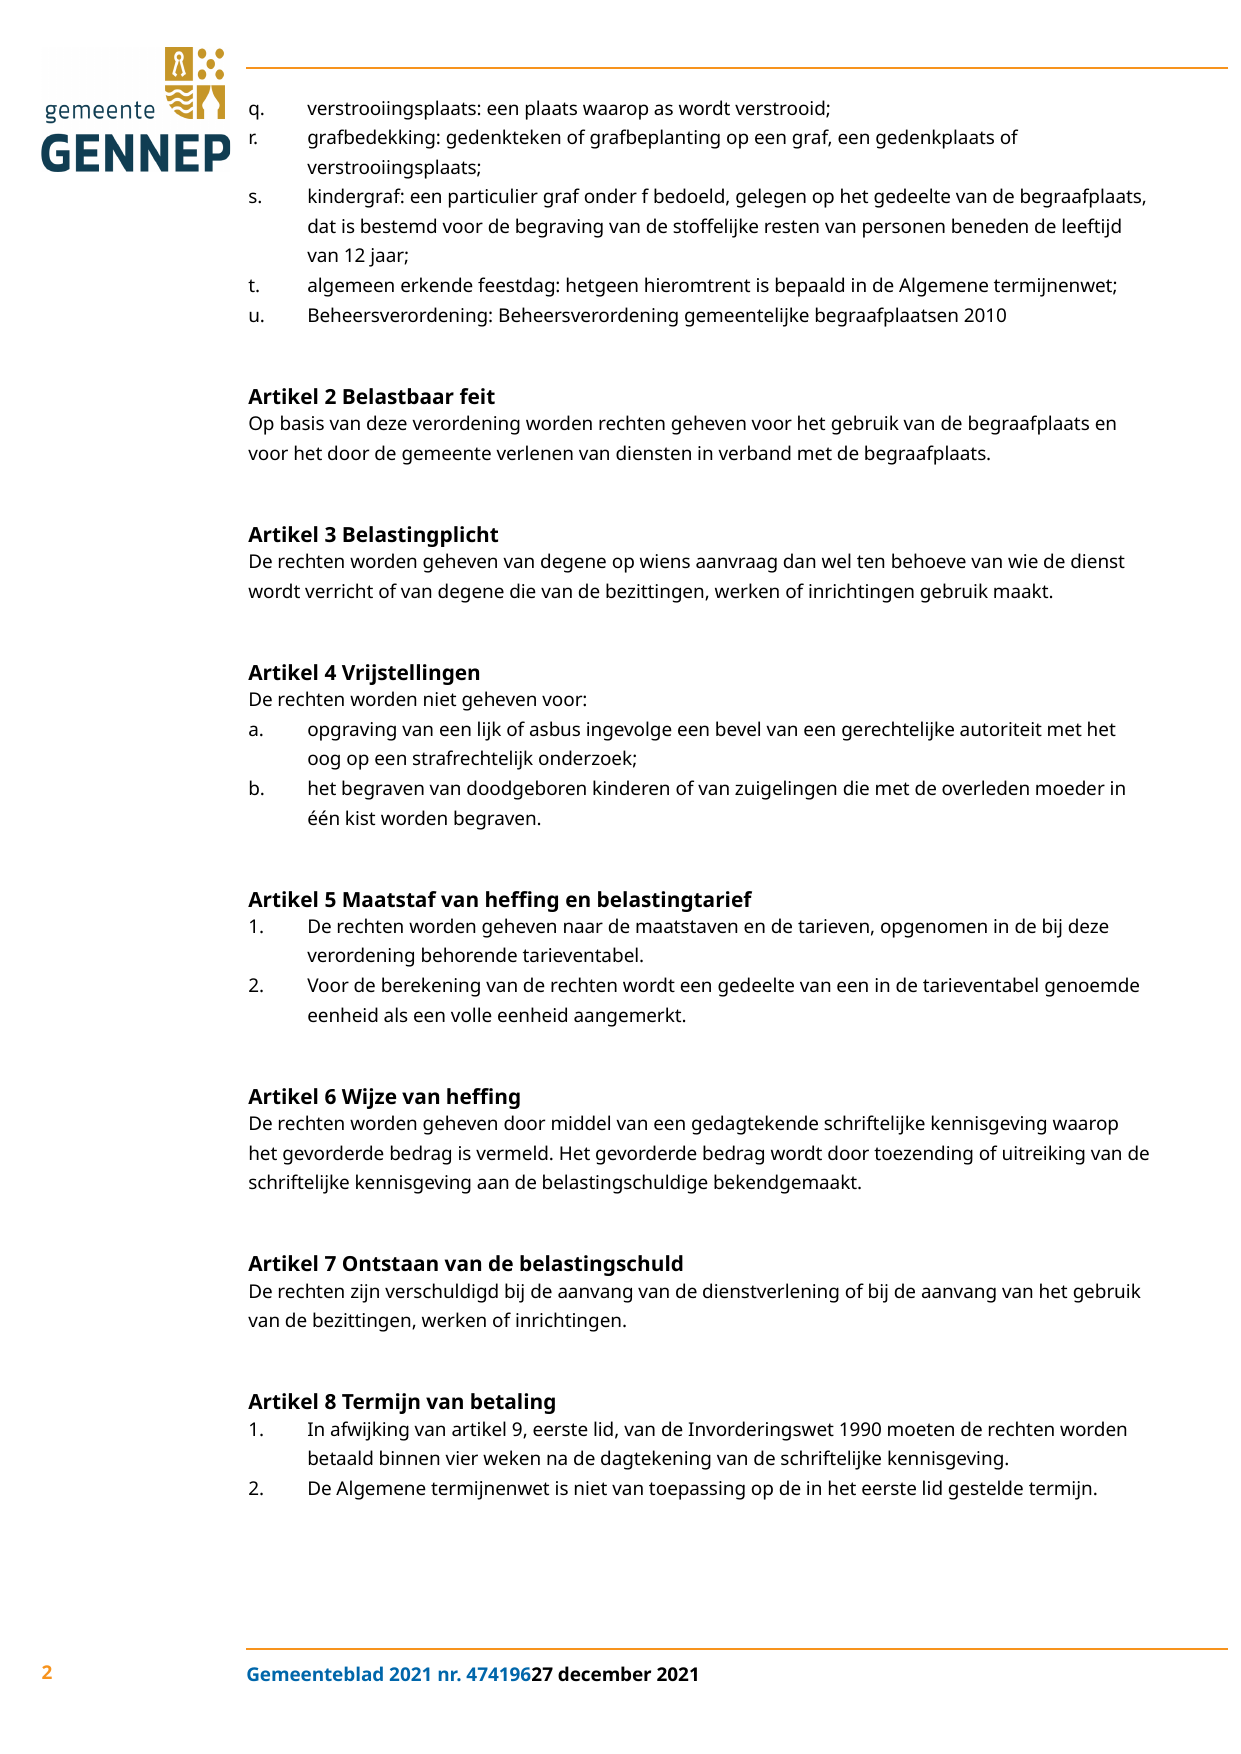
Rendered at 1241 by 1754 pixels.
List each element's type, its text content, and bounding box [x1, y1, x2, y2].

text Artikel 8 Termijn van betaling [248, 1387, 1152, 1416]
text Artikel 2 Belastbaar feit [248, 382, 1152, 410]
list Voor de berekening van de rechten wordt een gedeelte van een in de tarieventabel genoemde eenheid als een volle eenheid aangemerkt. [248, 972, 1152, 1028]
list het begraven van doodgeboren kinderen of van zuigelingen die met de overleden moeder in één kist worden begraven. [248, 775, 1152, 830]
list De Algemene termijnenwet is niet van toepassing op de in het eerste lid gestelde termijn. [248, 1475, 1152, 1501]
list opgraving van een lijk of asbus ingevolge een bevel van een gerechtelijke autoriteit met het oog op een strafrechtelijk onderzoek; [248, 716, 1152, 771]
list In afwijking van artikel 9, eerste lid, van de Invorderingswet 1990 moeten de rechten worden betaald binnen vier weken na de dagtekening van de schriftelijke kennisgeving. [248, 1416, 1152, 1471]
list kindergraf: een particulier graf onder f bedoeld, gelegen op het gedeelte van de begraafplaats, dat is bestemd voor de begraving van de stoffelijke resten van personen beneden de leeftijd van 12 jaar; [248, 183, 1152, 268]
list Beheersverordening: Beheersverordening gemeentelijke begraafplaatsen 2010 [248, 302, 1152, 328]
text Artikel 5 Maatstaf van heffing en belastingtarief [248, 885, 1152, 913]
text De rechten worden geheven door middel van een gedagtekende schriftelijke kennisgeving waarop het gevorderde bedrag is vermeld. Het gevorderde bedrag wordt door toezending of uitreiking van de schriftelijke kennisgeving aan de belastingschuldige bekendgemaakt. [248, 1110, 1152, 1195]
list grafbedekking: gedenkteken of grafbeplanting op een graf, een gedenkplaats of verstrooiingsplaats; [248, 124, 1152, 180]
text De rechten worden niet geheven voor: [248, 686, 1152, 712]
text Artikel 3 Belastingplicht [248, 520, 1152, 548]
picture [41, 47, 231, 172]
text Artikel 7 Ontstaan van de belastingschuld [248, 1249, 1152, 1278]
text Artikel 6 Wijze van heffing [248, 1082, 1152, 1110]
text De rechten worden geheven van degene op wiens aanvraag dan wel ten behoeve van wie de dienst wordt verricht of van degene die van de bezittingen, werken of inrichtingen gebruik maakt. [248, 548, 1152, 604]
text Op basis van deze verordening worden rechten geheven voor het gebruik van de begraafplaats en voor het door de gemeente verlenen van diensten in verband met de begraafplaats. [248, 410, 1152, 466]
list algemeen erkende feestdag: hetgeen hieromtrent is bepaald in de Algemene termijnenwet; [248, 272, 1152, 298]
list verstrooiingsplaats: een plaats waarop as wordt verstrooid; [248, 95, 1152, 121]
text De rechten zijn verschuldigd bij de aanvang van de dienstverlening of bij de aanvang van het gebruik van de bezittingen, werken of inrichtingen. [248, 1278, 1152, 1333]
list De rechten worden geheven naar de maatstaven en de tarieven, opgenomen in de bij deze verordening behorende tarieventabel. [248, 913, 1152, 968]
text Artikel 4 Vrijstellingen [248, 658, 1152, 686]
